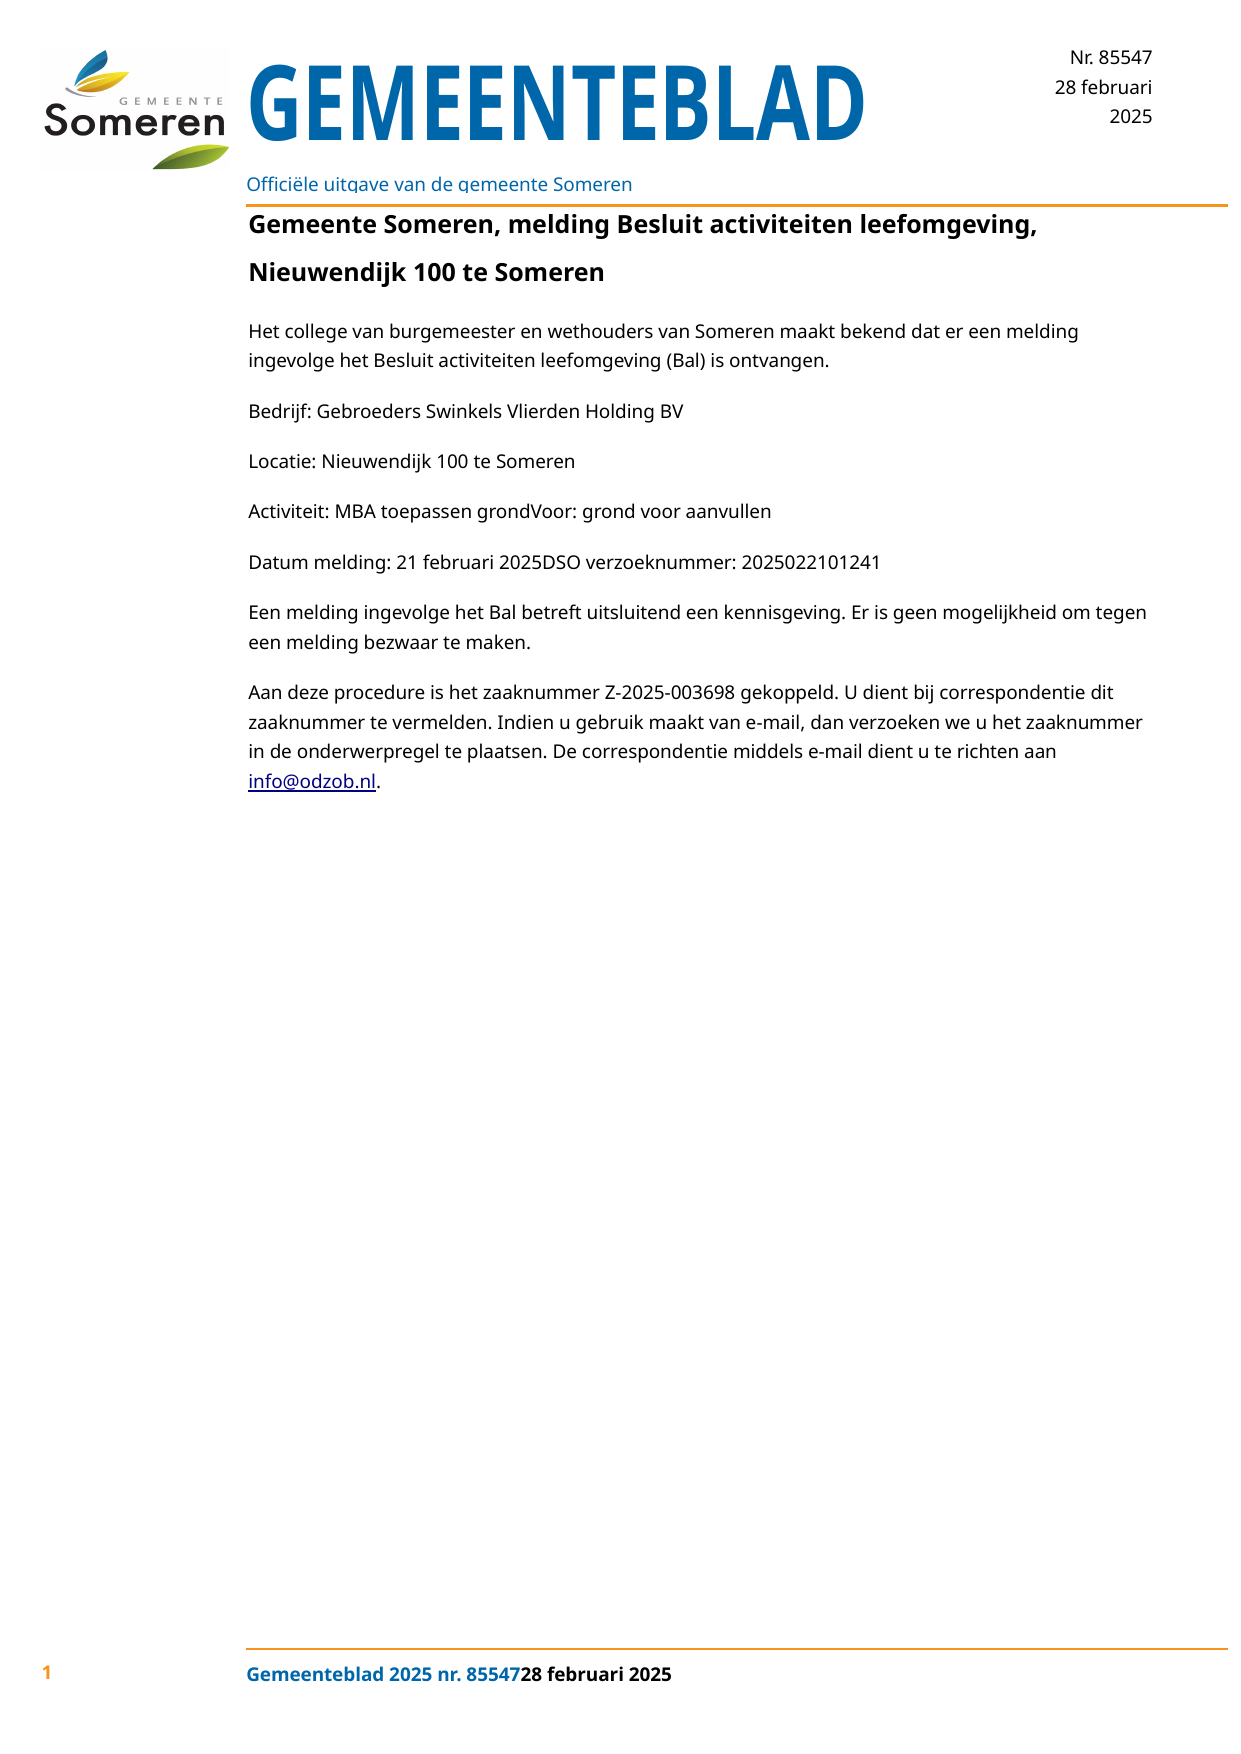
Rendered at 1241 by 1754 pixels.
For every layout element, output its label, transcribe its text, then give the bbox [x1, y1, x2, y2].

text Het college van burgemeester en wethouders van Someren maakt bekend dat er een melding ingevolge het Besluit activiteiten leefomgeving (Bal) is ontvangen. [248, 318, 1152, 373]
text Activiteit: MBA toepassen grondVoor: grond voor aanvullen [248, 499, 1152, 524]
text Datum melding: 21 februari 2025DSO verzoeknummer: 2025022101241 [248, 549, 1152, 575]
text Bedrijf: Gebroeders Swinkels Vlierden Holding BV [248, 398, 1152, 424]
text Locatie: Nieuwendijk 100​ te Someren [248, 448, 1152, 474]
text Gemeente Someren, melding Besluit activiteiten leefomgeving, Nieuwendijk 100​ te Someren [248, 207, 1152, 288]
text Aan deze procedure is het zaaknummer Z-2025-003698 gekoppeld. U dient bij correspondentie dit zaaknummer te vermelden. Indien u gebruik maakt van e-mail, dan verzoeken we u het zaaknummer in de onderwerpregel te plaatsen. De correspondentie middels e-mail dient u te richten aan info@odzob.nl. [248, 679, 1152, 794]
picture [41, 47, 231, 172]
text Een melding ingevolge het Bal betreft uitsluitend een kennisgeving. Er is geen mogelijkheid om tegen een melding bezwaar te maken. [248, 599, 1152, 655]
